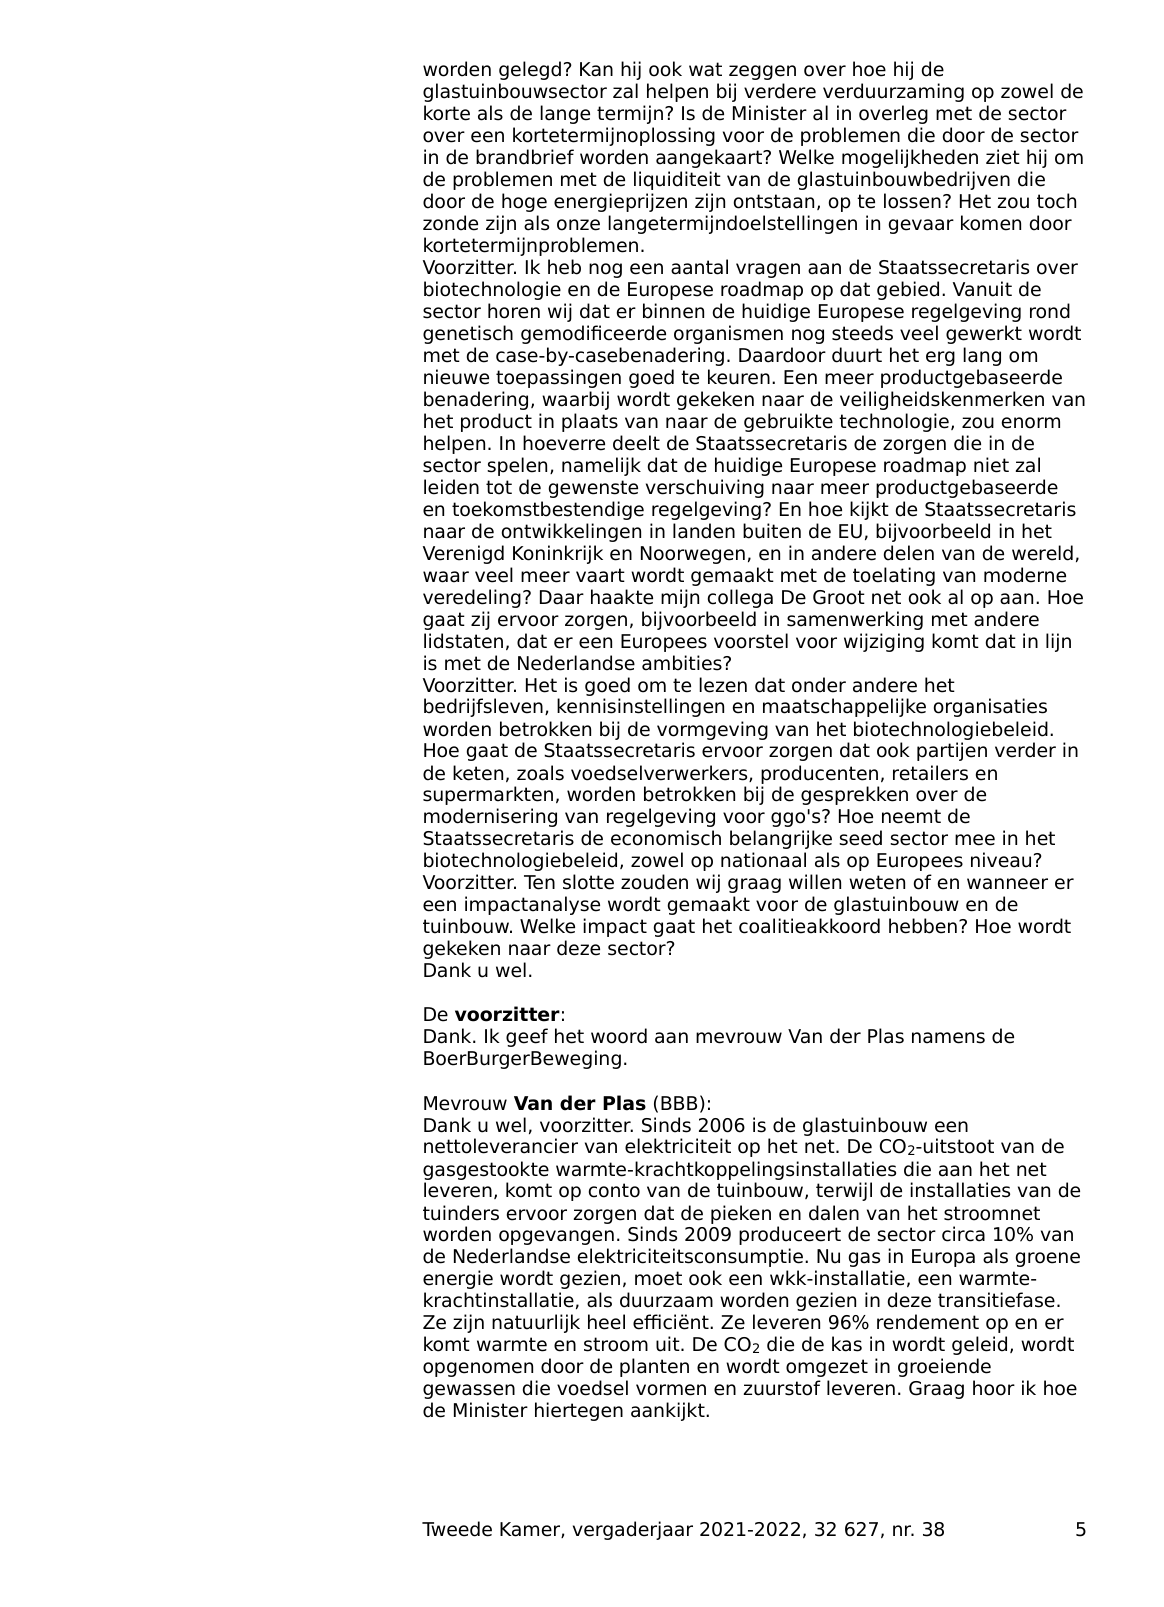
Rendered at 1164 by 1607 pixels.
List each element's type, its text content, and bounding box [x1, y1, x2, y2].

text Dank u wel. [422, 960, 1087, 982]
text Voorzitter. Ik heb nog een aantal vragen aan de Staatssecretaris over biotechnologie en de Europese roadmap op dat gebied. Vanuit de sector horen wij dat er binnen de huidige Europese regelgeving rond genetisch gemodificeerde organismen nog steeds veel gewerkt wordt met de case-by-casebenadering. Daardoor duurt het erg lang om nieuwe toepassingen goed te keuren. Een meer productgebaseerde benadering, waarbij wordt gekeken naar de veiligheidskenmerken van het product in plaats van naar de gebruikte technologie, zou enorm helpen. In hoeverre deelt de Staatssecretaris de zorgen die in de sector spelen, namelijk dat de huidige Europese roadmap niet zal leiden tot de gewenste verschuiving naar meer productgebaseerde en toekomstbestendige regelgeving? En hoe kijkt de Staatssecretaris naar de ontwikkelingen in landen buiten de EU, bijvoorbeeld in het Verenigd Koninkrijk en Noorwegen, en in andere delen van de wereld, waar veel meer vaart wordt gemaakt met de toelating van moderne veredeling? Daar haakte mijn collega De Groot net ook al op aan. Hoe gaat zij ervoor zorgen, bijvoorbeeld in samenwerking met andere lidstaten, dat er een Europees voorstel voor wijziging komt dat in lijn is met de Nederlandse ambities? [422, 257, 1087, 674]
text worden gelegd? Kan hij ook wat zeggen over hoe hij de glastuinbouwsector zal helpen bij verdere verduurzaming op zowel de korte als de lange termijn? Is de Minister al in overleg met de sector over een kortetermijnoplossing voor de problemen die door de sector in de brandbrief worden aangekaart? Welke mogelijkheden ziet hij om de problemen met de liquiditeit van de glastuinbouwbedrijven die door de hoge energieprijzen zijn ontstaan, op te lossen? Het zou toch zonde zijn als onze langetermijndoelstellingen in gevaar komen door kortetermijnproblemen. [422, 59, 1087, 257]
text Voorzitter. Het is goed om te lezen dat onder andere het bedrijfsleven, kennisinstellingen en maatschappelijke organisaties worden betrokken bij de vormgeving van het biotechnologiebeleid. Hoe gaat de Staatssecretaris ervoor zorgen dat ook partijen verder in de keten, zoals voedselverwerkers, producenten, retailers en supermarkten, worden betrokken bij de gesprekken over de modernisering van regelgeving voor ggo's? Hoe neemt de Staatssecretaris de economisch belangrijke seed sector mee in het biotechnologiebeleid, zowel op nationaal als op Europees niveau? [422, 674, 1087, 872]
text Voorzitter. Ten slotte zouden wij graag willen weten of en wanneer er een impactanalyse wordt gemaakt voor de glastuinbouw en de tuinbouw. Welke impact gaat het coalitieakkoord hebben? Hoe wordt gekeken naar deze sector? [422, 872, 1087, 960]
text De voorzitter: [422, 1004, 1087, 1026]
text Dank. Ik geef het woord aan mevrouw Van der Plas namens de BoerBurgerBeweging. [422, 1026, 1087, 1070]
text Mevrouw Van der Plas (BBB): [422, 1092, 1087, 1114]
text Dank u wel, voorzitter. Sinds 2006 is de glastuinbouw een nettoleverancier van elektriciteit op het net. De CO2-uitstoot van de gasgestookte warmte-krachtkoppelingsinstallaties die aan het net leveren, komt op conto van de tuinbouw, terwijl de installaties van de tuinders ervoor zorgen dat de pieken en dalen van het stroomnet worden opgevangen. Sinds 2009 produceert de sector circa 10% van de Nederlandse elektriciteitsconsumptie. Nu gas in Europa als groene energie wordt gezien, moet ook een wkk-installatie, een warmte-krachtinstallatie, als duurzaam worden gezien in deze transitiefase. Ze zijn natuurlijk heel efficiënt. Ze leveren 96% rendement op en er komt warmte en stroom uit. De CO2 die de kas in wordt geleid, wordt opgenomen door de planten en wordt omgezet in groeiende gewassen die voedsel vormen en zuurstof leveren. Graag hoor ik hoe de Minister hiertegen aankijkt. [422, 1114, 1087, 1422]
